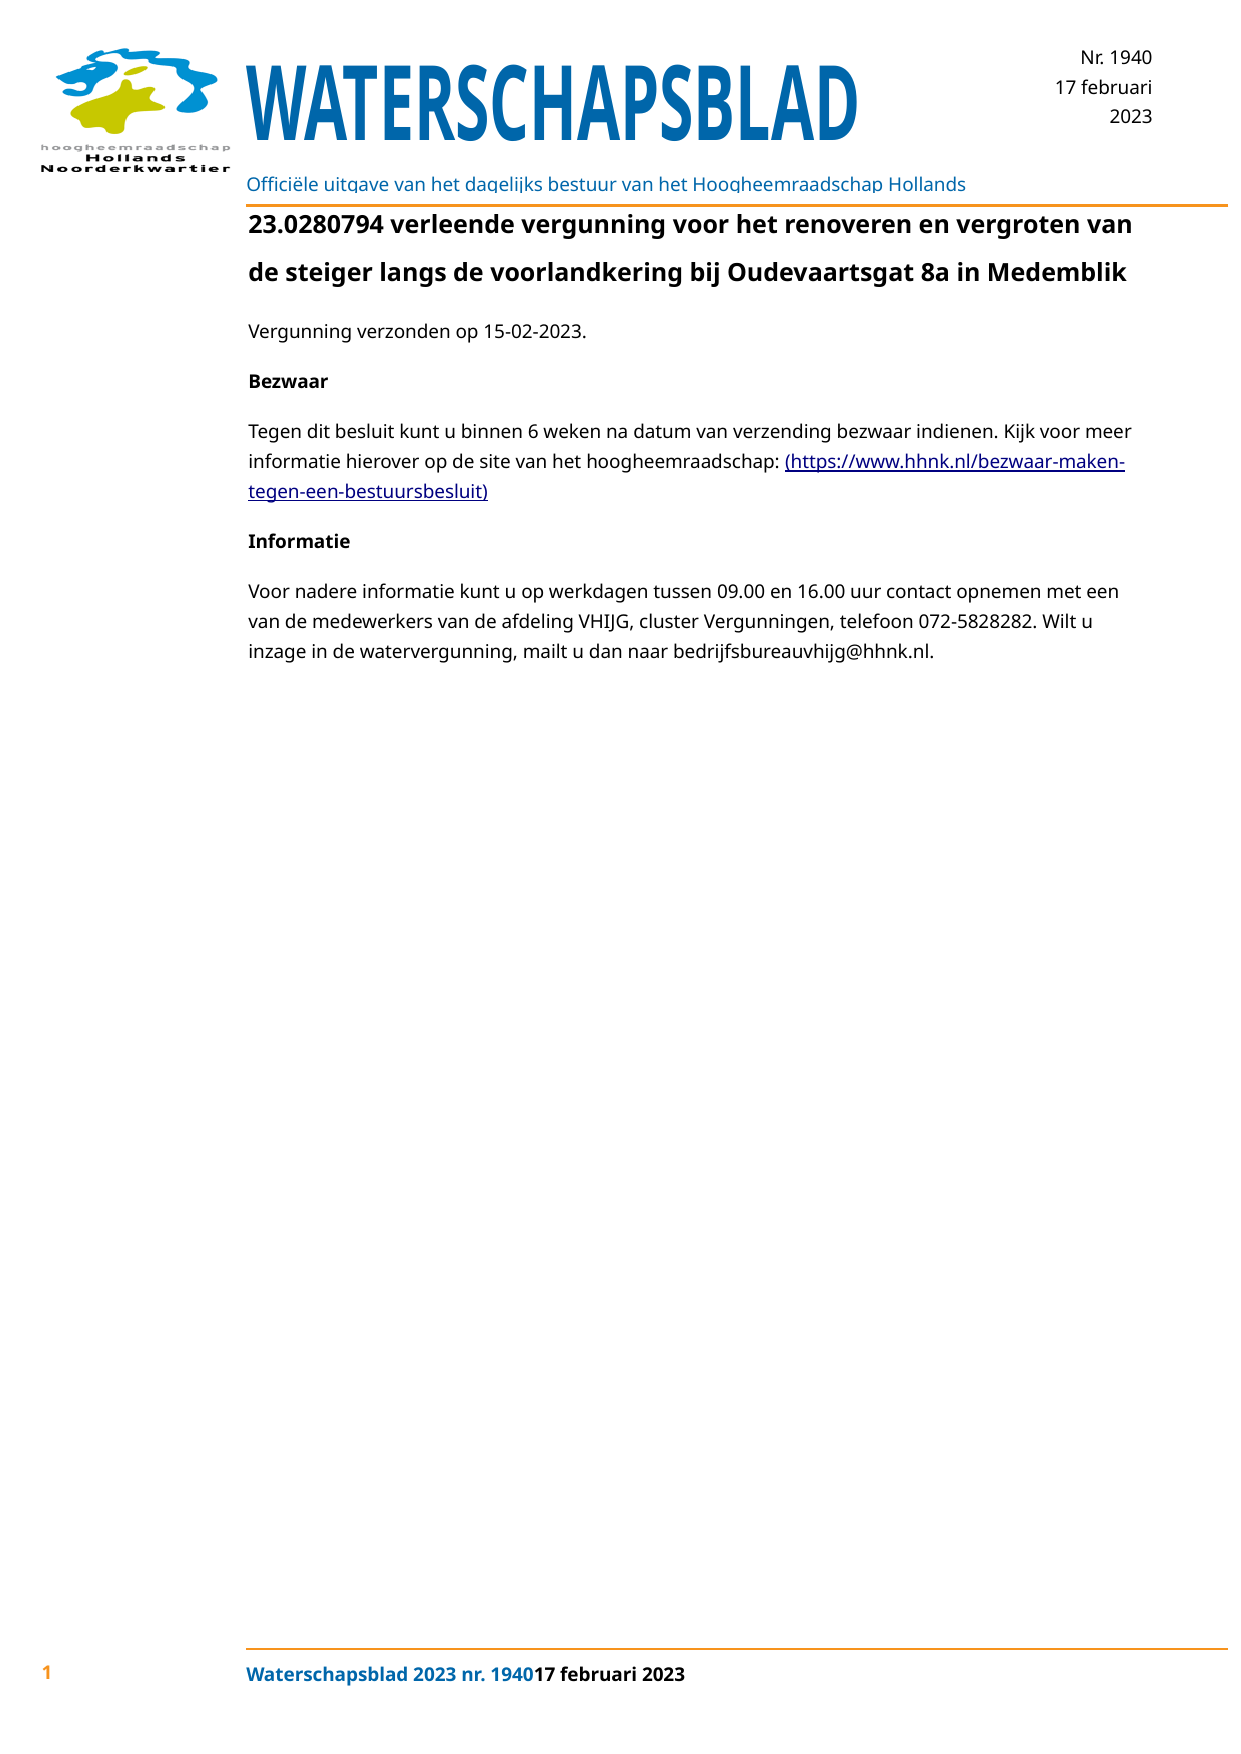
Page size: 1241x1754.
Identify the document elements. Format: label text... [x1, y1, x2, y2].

text Voor nadere informatie kunt u op werkdagen tussen 09.00 en 16.00 uur contact opnemen met een van de medewerkers van de afdeling VHIJG, cluster Vergunningen, telefoon 072-5828282. Wilt u inzage in de watervergunning, mailt u dan naar bedrijfsbureauvhijg@hhnk.nl. [248, 579, 1152, 664]
picture [41, 47, 231, 172]
text 23.0280794 verleende vergunning voor het renoveren en vergroten van de steiger langs de voorlandkering bij Oudevaartsgat 8a in Medemblik [248, 207, 1152, 288]
text Informatie [248, 528, 1152, 554]
text Bezwaar [248, 368, 1152, 394]
text Tegen dit besluit kunt u binnen 6 weken na datum van verzending bezwaar indienen. Kijk voor meer informatie hierover op de site van het hoogheemraadschap: (https://www.hhnk.nl/bezwaar-maken-tegen-een-bestuursbesluit) [248, 419, 1152, 504]
text Vergunning verzonden op 15-02-2023. [248, 318, 1152, 344]
